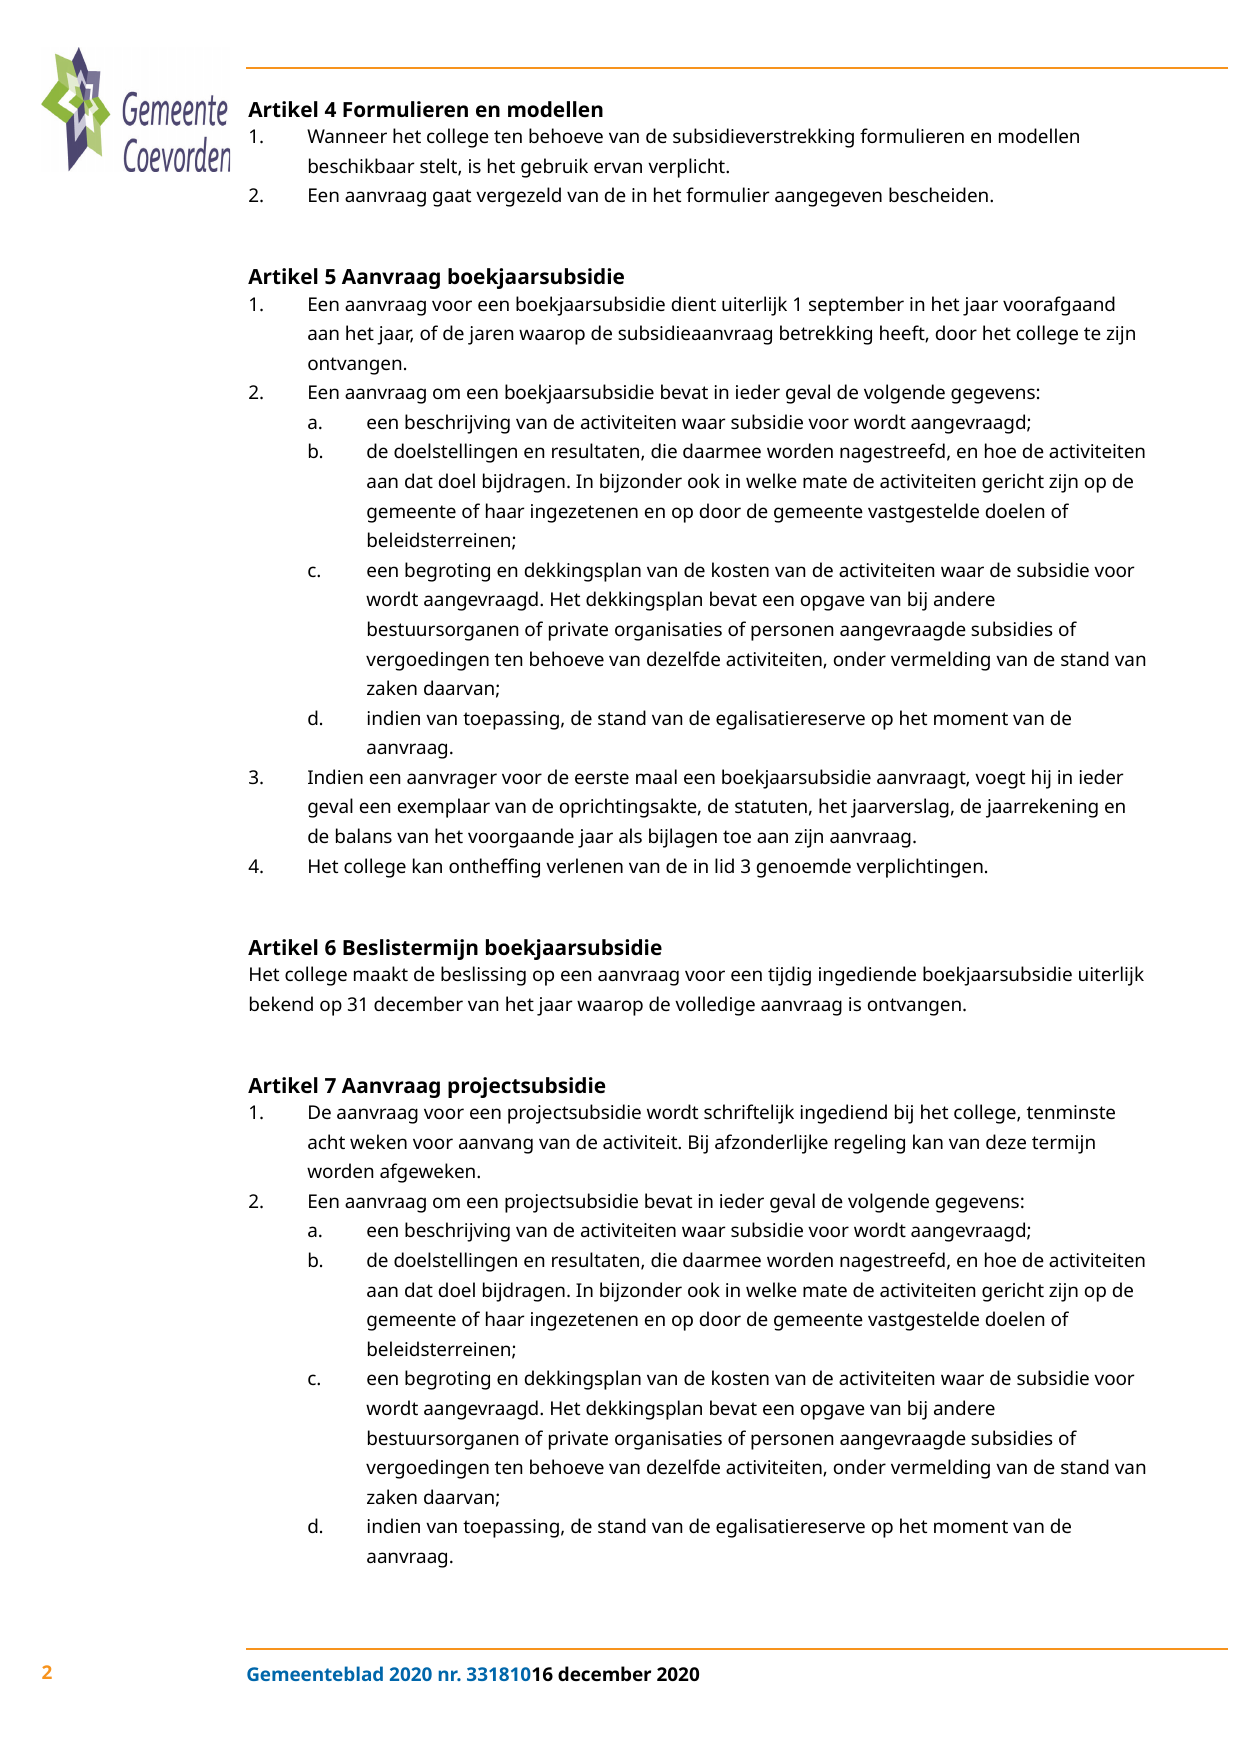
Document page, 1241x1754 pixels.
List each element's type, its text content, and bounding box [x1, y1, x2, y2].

list indien van toepassing, de stand van de egalisatiereserve op het moment van de aanvraag. [307, 705, 1152, 760]
list Het college kan ontheffing verlenen van de in lid 3 genoemde verplichtingen. [248, 853, 1152, 879]
list de doelstellingen en resultaten, die daarmee worden nagestreefd, en hoe de activiteiten aan dat doel bijdragen. In bijzonder ook in welke mate de activiteiten gericht zijn op de gemeente of haar ingezetenen en op door de gemeente vastgestelde doelen of beleidsterreinen; [307, 1247, 1152, 1362]
text Artikel 4 Formulieren en modellen [248, 95, 1152, 123]
text Artikel 5 Aanvraag boekjaarsubsidie [248, 262, 1152, 291]
list Indien een aanvrager voor de eerste maal een boekjaarsubsidie aanvraagt, voegt hij in ieder geval een exemplaar van de oprichtingsakte, de statuten, het jaarverslag, de jaarrekening en de balans van het voorgaande jaar als bijlagen toe aan zijn aanvraag. [248, 764, 1152, 849]
list een beschrijving van de activiteiten waar subsidie voor wordt aangevraagd; [307, 1218, 1152, 1243]
list indien van toepassing, de stand van de egalisatiereserve op het moment van de aanvraag. [307, 1513, 1152, 1569]
list een begroting en dekkingsplan van de kosten van de activiteiten waar de subsidie voor wordt aangevraagd. Het dekkingsplan bevat een opgave van bij andere bestuursorganen of private organisaties of personen aangevraagde subsidies of vergoedingen ten behoeve van dezelfde activiteiten, onder vermelding van de stand van zaken daarvan; [307, 1366, 1152, 1510]
list de doelstellingen en resultaten, die daarmee worden nagestreefd, en hoe de activiteiten aan dat doel bijdragen. In bijzonder ook in welke mate de activiteiten gericht zijn op de gemeente of haar ingezetenen en op door de gemeente vastgestelde doelen of beleidsterreinen; [307, 439, 1152, 553]
text Artikel 6 Beslistermijn boekjaarsubsidie [248, 933, 1152, 961]
list Een aanvraag om een projectsubsidie bevat in ieder geval de volgende gegevens: [248, 1188, 1152, 1214]
list Een aanvraag om een boekjaarsubsidie bevat in ieder geval de volgende gegevens: [248, 379, 1152, 405]
text Artikel 7 Aanvraag projectsubsidie [248, 1071, 1152, 1099]
list Een aanvraag gaat vergezeld van de in het formulier aangegeven bescheiden. [248, 182, 1152, 208]
list een begroting en dekkingsplan van de kosten van de activiteiten waar de subsidie voor wordt aangevraagd. Het dekkingsplan bevat een opgave van bij andere bestuursorganen of private organisaties of personen aangevraagde subsidies of vergoedingen ten behoeve van dezelfde activiteiten, onder vermelding van de stand van zaken daarvan; [307, 557, 1152, 701]
list De aanvraag voor een projectsubsidie wordt schriftelijk ingediend bij het college, tenminste acht weken voor aanvang van de activiteit. Bij afzonderlijke regeling kan van deze termijn worden afgeweken. [248, 1099, 1152, 1184]
list Wanneer het college ten behoeve van de subsidieverstrekking formulieren en modellen beschikbaar stelt, is het gebruik ervan verplicht. [248, 123, 1152, 178]
list Een aanvraag voor een boekjaarsubsidie dient uiterlijk 1 september in het jaar voorafgaand aan het jaar, of de jaren waarop de subsidieaanvraag betrekking heeft, door het college te zijn ontvangen. [248, 291, 1152, 376]
picture [41, 47, 231, 172]
text Het college maakt de beslissing op een aanvraag voor een tijdig ingediende boekjaarsubsidie uiterlijk bekend op 31 december van het jaar waarop de volledige aanvraag is ontvangen. [248, 961, 1152, 1017]
list een beschrijving van de activiteiten waar subsidie voor wordt aangevraagd; [307, 409, 1152, 435]
